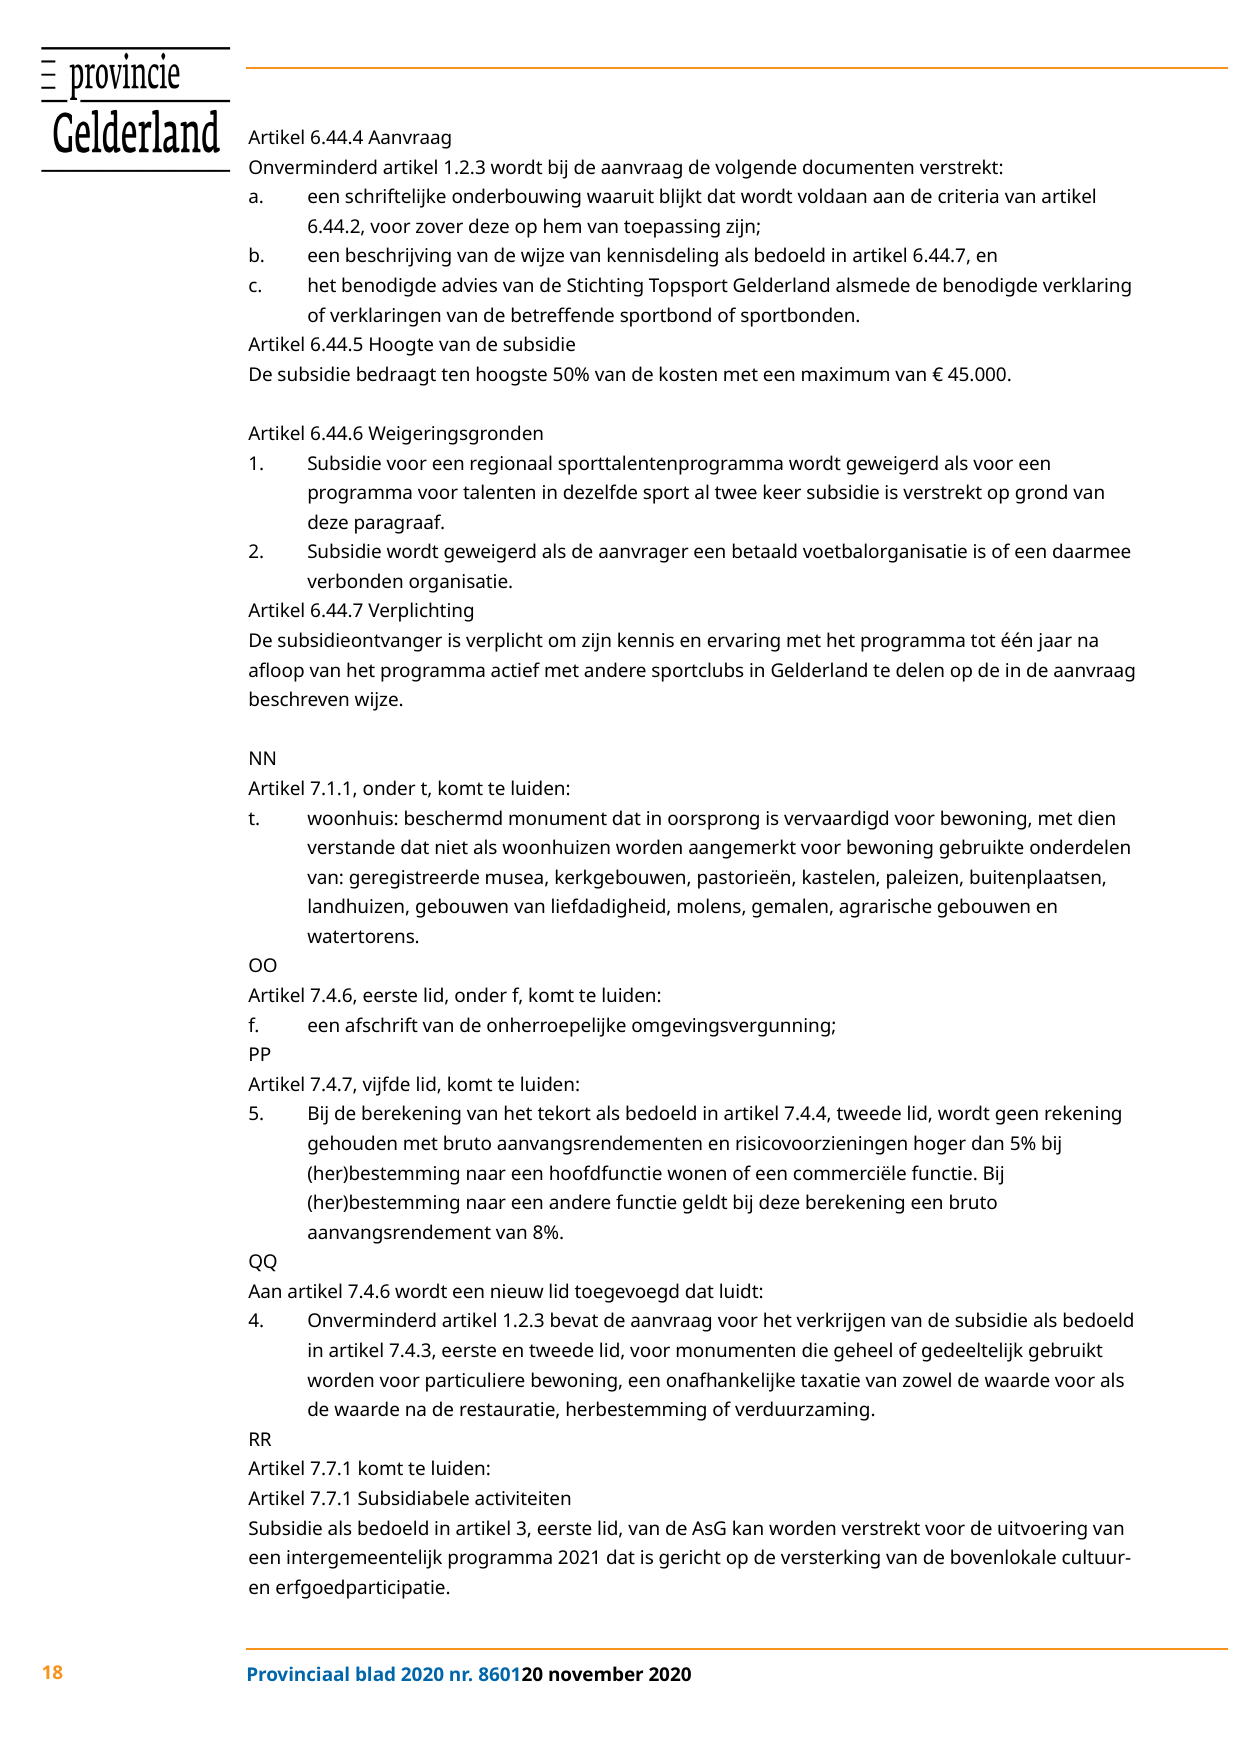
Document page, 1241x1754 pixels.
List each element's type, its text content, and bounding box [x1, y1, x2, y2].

text RR [248, 1426, 1152, 1452]
list een afschrift van de onherroepelijke omgevingsvergunning; [248, 1012, 1152, 1038]
list Subsidie wordt geweigerd als de aanvrager een betaald voetbalorganisatie is of een daarmee verbonden organisatie. [248, 538, 1152, 594]
text Artikel 6.44.4 Aanvraag [248, 124, 1152, 150]
text PP [248, 1041, 1152, 1067]
list een beschrijving van de wijze van kennisdeling als bedoeld in artikel 6.44.7, en [248, 243, 1152, 268]
text Artikel 7.7.1 komt te luiden: [248, 1456, 1152, 1481]
picture [41, 47, 231, 172]
list het benodigde advies van de Stichting Topsport Gelderland alsmede de benodigde verklaring of verklaringen van de betreffende sportbond of sportbonden. [248, 272, 1152, 328]
text QQ [248, 1248, 1152, 1274]
text Artikel 7.4.7, vijfde lid, komt te luiden: [248, 1071, 1152, 1097]
list Subsidie voor een regionaal sporttalentenprogramma wordt geweigerd als voor een programma voor talenten in dezelfde sport al twee keer subsidie is verstrekt op grond van deze paragraaf. [248, 450, 1152, 535]
text Artikel 7.4.6, eerste lid, onder f, komt te luiden: [248, 982, 1152, 1008]
text Artikel 7.1.1, onder t, komt te luiden: [248, 775, 1152, 801]
text Artikel 6.44.6 Weigeringsgronden [248, 420, 1152, 446]
text Aan artikel 7.4.6 wordt een nieuw lid toegevoegd dat luidt: [248, 1278, 1152, 1304]
list een schriftelijke onderbouwing waaruit blijkt dat wordt voldaan aan de criteria van artikel 6.44.2, voor zover deze op hem van toepassing zijn; [248, 183, 1152, 239]
text Artikel 6.44.7 Verplichting [248, 598, 1152, 623]
text Artikel 7.7.1 Subsidiabele activiteiten [248, 1485, 1152, 1511]
text De subsidie bedraagt ten hoogste 50% van de kosten met een maximum van € 45.000. [248, 361, 1152, 387]
list Onverminderd artikel 1.2.3 bevat de aanvraag voor het verkrijgen van de subsidie als bedoeld in artikel 7.4.3, eerste en tweede lid, voor monumenten die geheel of gedeeltelijk gebruikt worden voor particuliere bewoning, een onafhankelijke taxatie van zowel de waarde voor als de waarde na de restauratie, herbestemming of verduurzaming. [248, 1308, 1152, 1422]
list Bij de berekening van het tekort als bedoeld in artikel 7.4.4, tweede lid, wordt geen rekening gehouden met bruto aanvangsrendementen en risicovoorzieningen hoger dan 5% bij (her)bestemming naar een hoofdfunctie wonen of een commerciële functie. Bij (her)bestemming naar een andere functie geldt bij deze berekening een bruto aanvangsrendement van 8%. [248, 1101, 1152, 1245]
text OO [248, 953, 1152, 978]
text Artikel 6.44.5 Hoogte van de subsidie [248, 331, 1152, 357]
text NN [248, 746, 1152, 771]
text De subsidieontvanger is verplicht om zijn kennis en ervaring met het programma tot één jaar na afloop van het programma actief met andere sportclubs in Gelderland te delen op de in de aanvraag beschreven wijze. [248, 627, 1152, 712]
text Subsidie als bedoeld in artikel 3, eerste lid, van de AsG kan worden verstrekt voor de uitvoering van een intergemeentelijk programma 2021 dat is gericht op de versterking van de bovenlokale cultuur- en erfgoedparticipatie. [248, 1515, 1152, 1600]
list woonhuis: beschermd monument dat in oorsprong is vervaardigd voor bewoning, met dien verstande dat niet als woonhuizen worden aangemerkt voor bewoning gebruikte onderdelen van: geregistreerde musea, kerkgebouwen, pastorieën, kastelen, paleizen, buitenplaatsen, landhuizen, gebouwen van liefdadigheid, molens, gemalen, agrarische gebouwen en watertorens. [248, 805, 1152, 949]
text Onverminderd artikel 1.2.3 wordt bij de aanvraag de volgende documenten verstrekt: [248, 154, 1152, 180]
